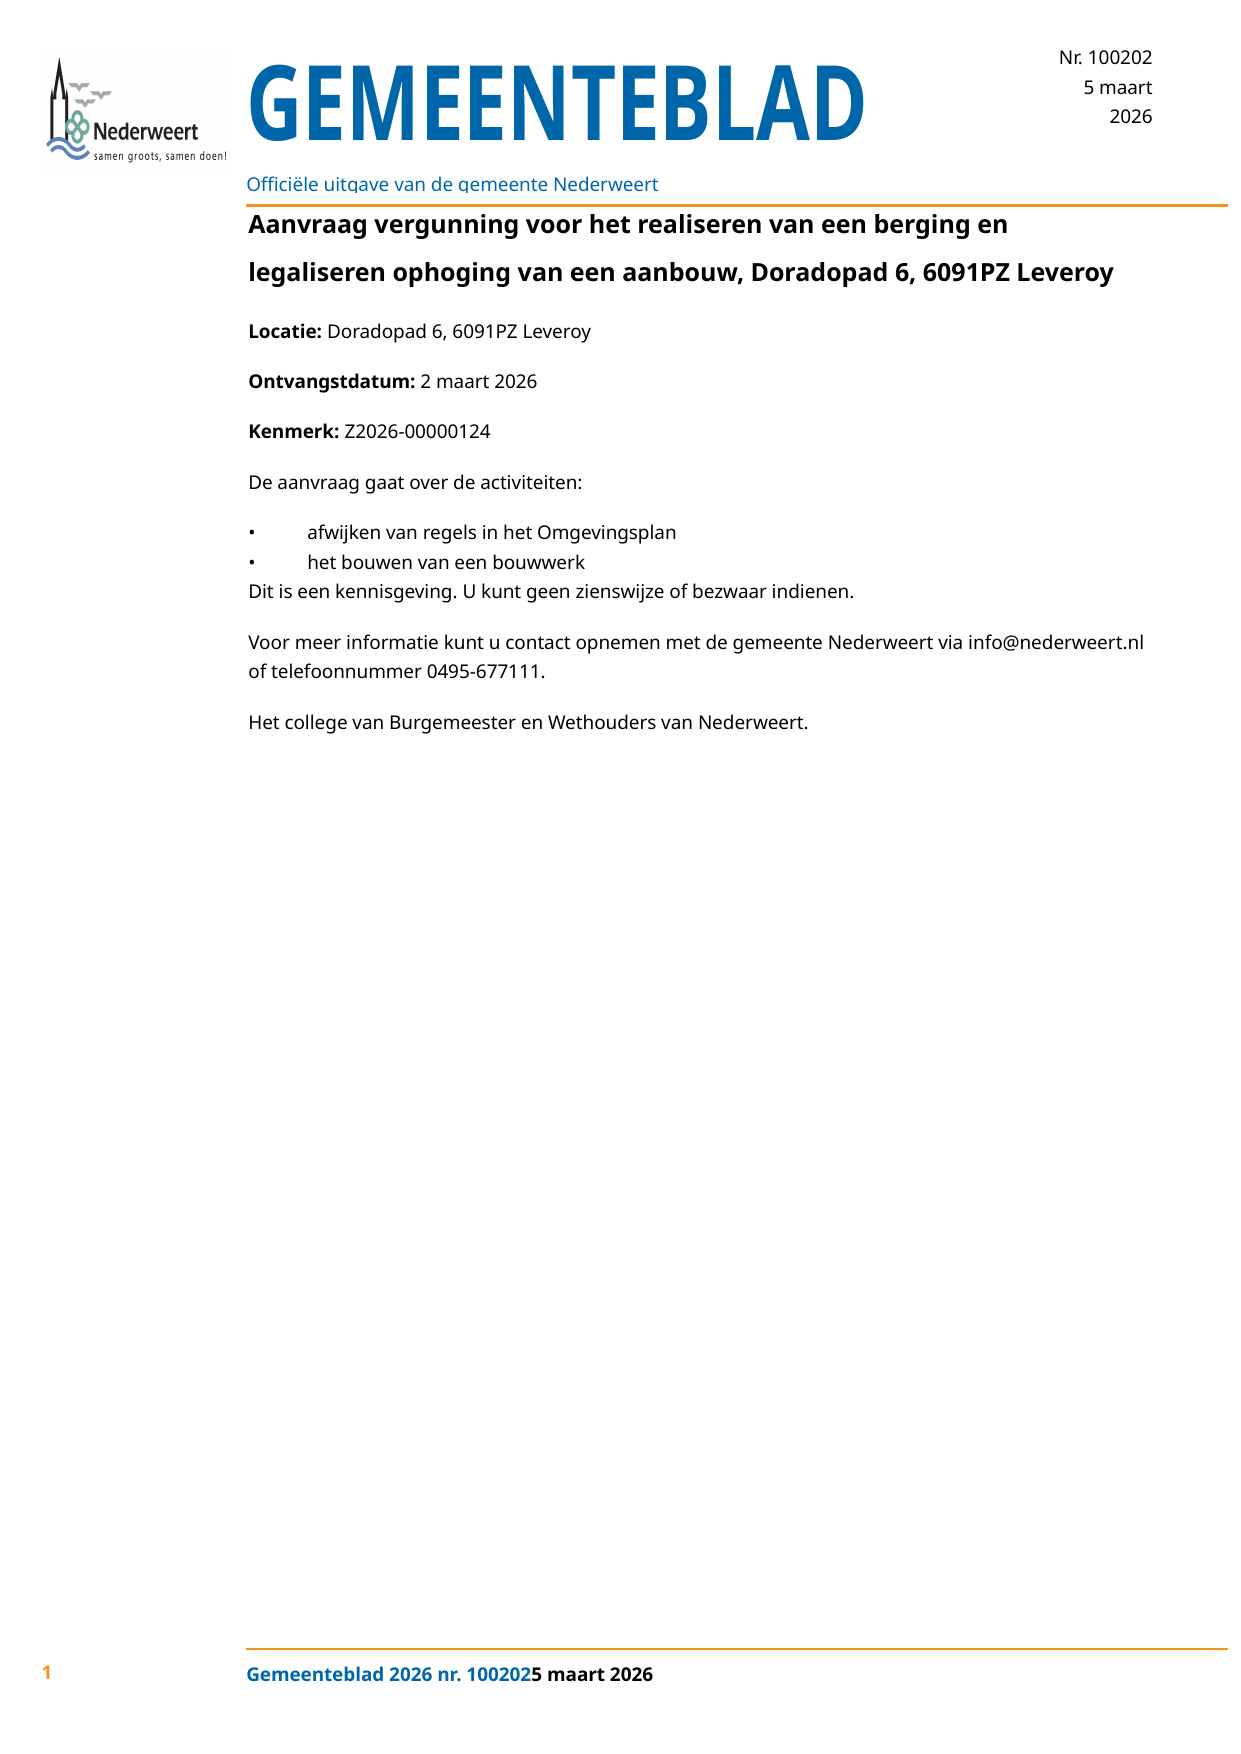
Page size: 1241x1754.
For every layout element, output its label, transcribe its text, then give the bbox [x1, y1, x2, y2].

text Ontvangstdatum: 2 maart 2026 [248, 368, 1152, 394]
text De aanvraag gaat over de activiteiten: [248, 469, 1152, 495]
list het bouwen van een bouwwerk [248, 549, 1152, 575]
text Voor meer informatie kunt u contact opnemen met de gemeente Nederweert via info@nederweert.nl of telefoonnummer 0495-677111. [248, 629, 1152, 684]
text Het college van Burgemeester en Wethouders van Nederweert. [248, 709, 1152, 735]
text Dit is een kennisgeving. U kunt geen zienswijze of bezwaar indienen. [248, 579, 1152, 604]
list afwijken van regels in het Omgevingsplan [248, 519, 1152, 545]
picture [41, 47, 231, 172]
text Locatie: Doradopad 6, 6091PZ Leveroy [248, 318, 1152, 344]
text Kenmerk: Z2026-00000124 [248, 419, 1152, 444]
text Aanvraag vergunning voor het realiseren van een berging en legaliseren ophoging van een aanbouw, Doradopad 6, 6091PZ Leveroy [248, 207, 1152, 288]
